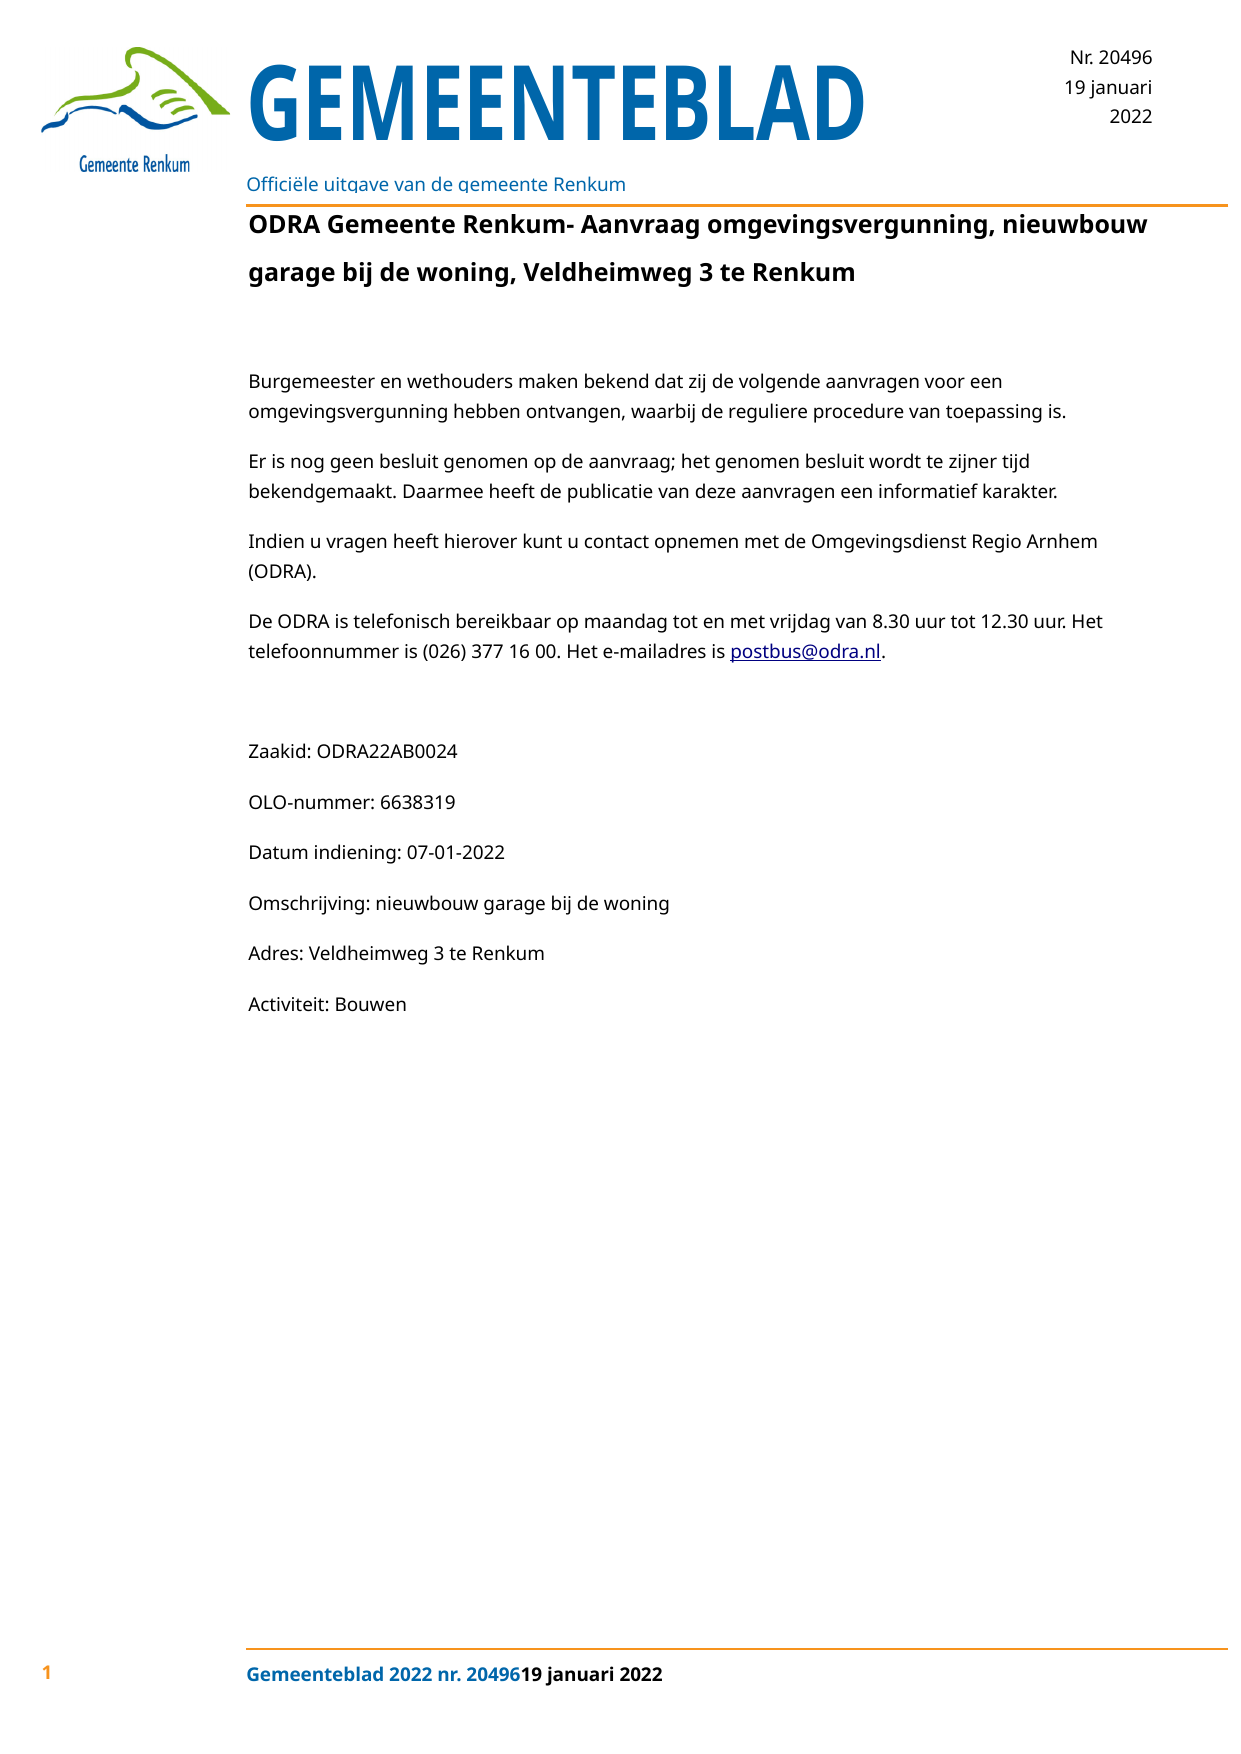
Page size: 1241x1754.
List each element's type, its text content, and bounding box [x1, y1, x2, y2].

text Er is nog geen besluit genomen op de aanvraag; het genomen besluit wordt te zijner tijd bekendgemaakt. Daarmee heeft de publicatie van deze aanvragen een informatief karakter. [248, 448, 1152, 504]
text De ODRA is telefonisch bereikbaar op maandag tot en met vrijdag van 8.30 uur tot 12.30 uur. Het telefoonnummer is (026) 377 16 00. Het e-mailadres is postbus@odra.nl. [248, 608, 1152, 664]
picture [41, 47, 231, 172]
text ODRA Gemeente Renkum- Aanvraag omgevingsvergunning, nieuwbouw garage bij de woning, Veldheimweg 3 te Renkum [248, 207, 1152, 288]
text Zaakid: ODRA22AB0024 [248, 739, 1152, 764]
text Adres: Veldheimweg 3 te Renkum [248, 940, 1152, 966]
text Indien u vragen heeft hierover kunt u contact opnemen met de Omgevingsdienst Regio Arnhem (ODRA). [248, 528, 1152, 584]
text OLO-nummer: 6638319 [248, 789, 1152, 815]
text Activiteit: Bouwen [248, 991, 1152, 1017]
text Datum indiening: 07-01-2022 [248, 839, 1152, 865]
text Omschrijving: nieuwbouw garage bij de woning [248, 890, 1152, 916]
text Burgemeester en wethouders maken bekend dat zij de volgende aanvragen voor een omgevingsvergunning hebben ontvangen, waarbij de reguliere procedure van toepassing is. [248, 368, 1152, 424]
